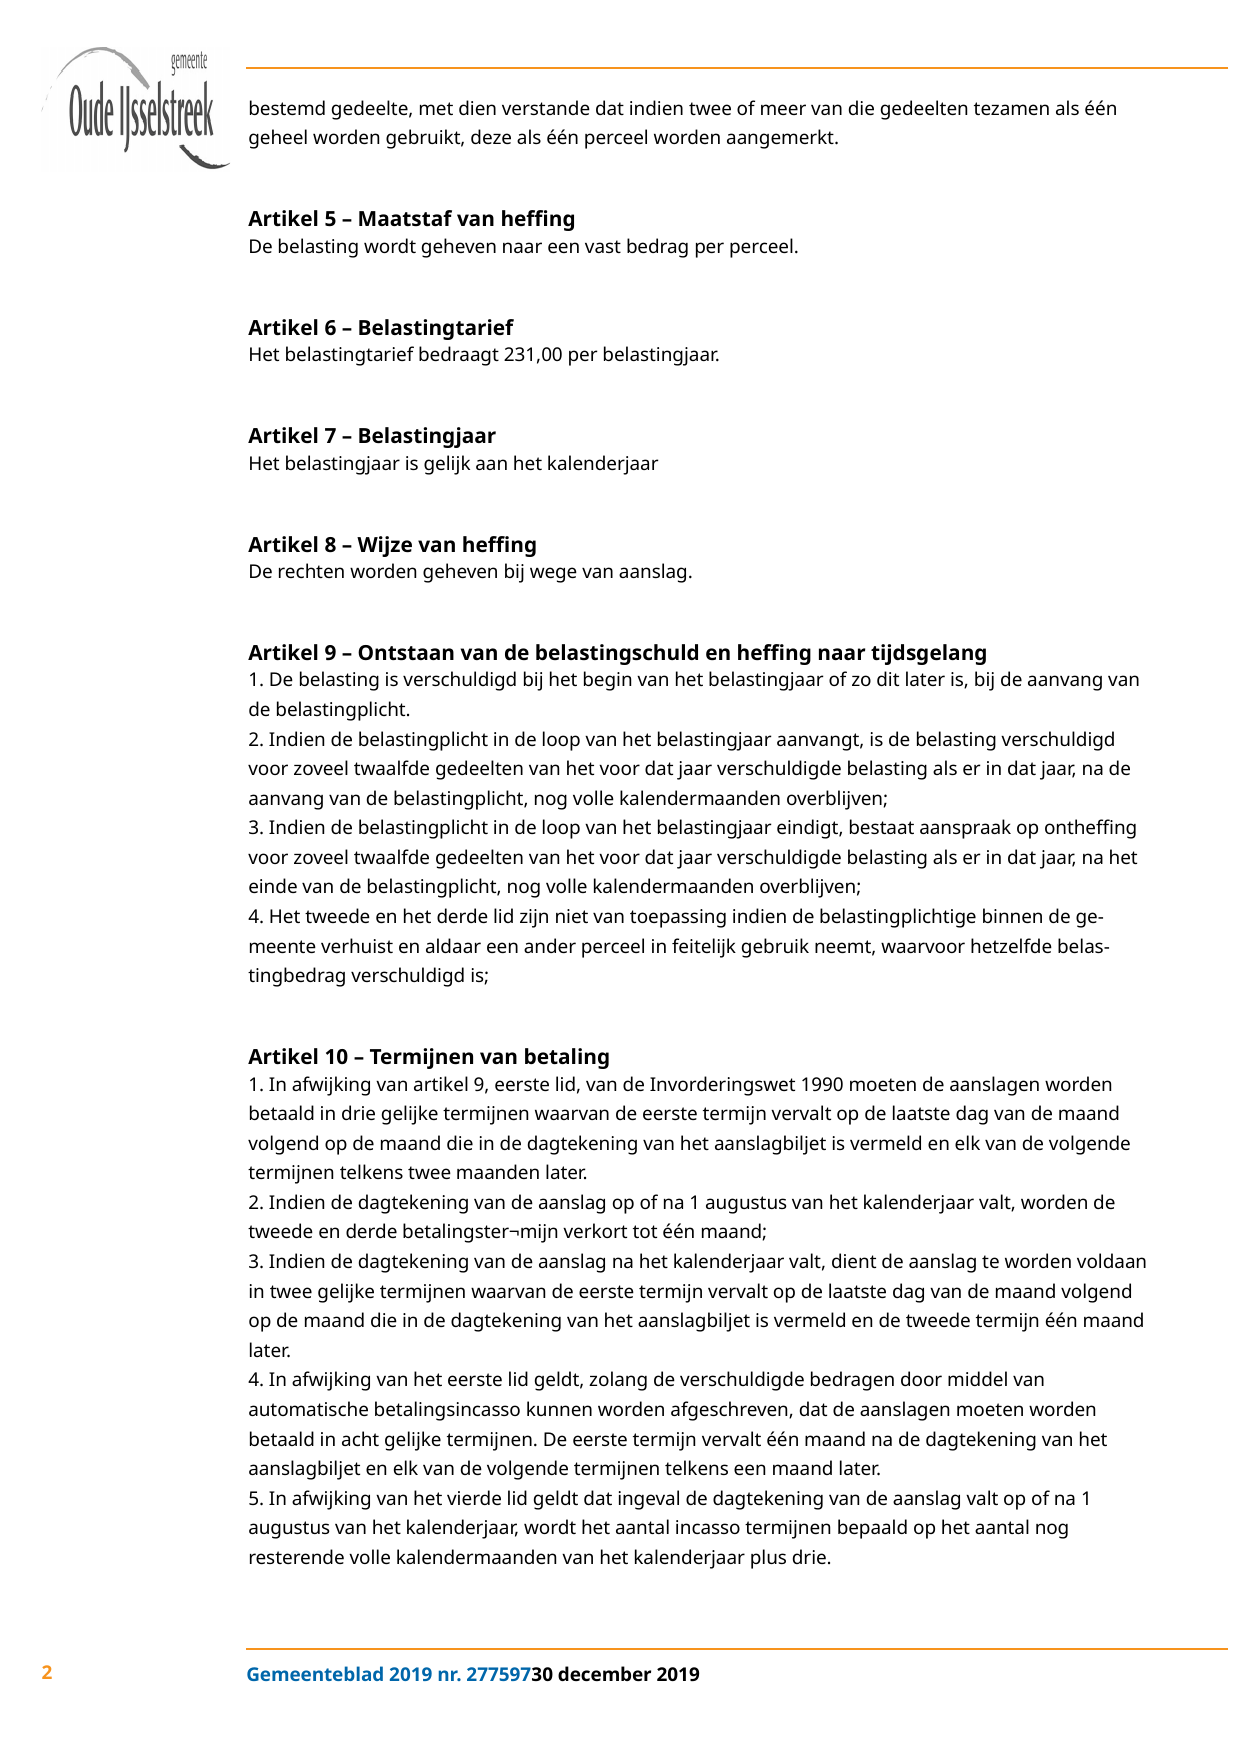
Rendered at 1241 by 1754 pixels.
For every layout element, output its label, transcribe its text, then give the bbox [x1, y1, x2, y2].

text 1. De belasting is verschuldigd bij het begin van het belastingjaar of zo dit later is, bij de aanvang van de belastingplicht. [248, 667, 1152, 722]
text 4. Het tweede en het derde lid zijn niet van toepassing indien de belastingplichtige binnen de ge-meente verhuist en aldaar een ander perceel in feitelijk gebruik neemt, waarvoor hetzelfde belas-tingbedrag verschuldigd is; [248, 903, 1152, 988]
text Het belastingjaar is gelijk aan het kalenderjaar [248, 450, 1152, 475]
text 3. Indien de dagtekening van de aanslag na het kalenderjaar valt, dient de aanslag te worden voldaan in twee gelijke termijnen waarvan de eerste termijn vervalt op de laatste dag van de maand volgend op de maand die in de dagtekening van het aanslagbiljet is vermeld en de tweede termijn één maand later. [248, 1248, 1152, 1363]
text 2. Indien de dagtekening van de aanslag op of na 1 augustus van het kalenderjaar valt, worden de tweede en derde betalingster¬mijn verkort tot één maand; [248, 1189, 1152, 1244]
text Artikel 10 – Termijnen van betaling [248, 1042, 1152, 1071]
text 2. Indien de belastingplicht in de loop van het belastingjaar aanvangt, is de belasting verschuldigd voor zoveel twaalfde gedeelten van het voor dat jaar verschuldigde belasting als er in dat jaar, na de aanvang van de belastingplicht, nog volle kalendermaanden overblijven; [248, 726, 1152, 811]
text Artikel 8 – Wijze van heffing [248, 530, 1152, 558]
text De belasting wordt geheven naar een vast bedrag per perceel. [248, 233, 1152, 258]
picture [41, 47, 231, 172]
text 1. In afwijking van artikel 9, eerste lid, van de Invorderingswet 1990 moeten de aanslagen worden betaald in drie gelijke termijnen waarvan de eerste termijn vervalt op de laatste dag van de maand volgend op de maand die in de dagtekening van het aanslagbiljet is vermeld en elk van de volgende termijnen telkens twee maanden later. [248, 1071, 1152, 1185]
text Artikel 5 – Maatstaf van heffing [248, 204, 1152, 233]
text 5. In afwijking van het vierde lid geldt dat ingeval de dagtekening van de aanslag valt op of na 1 augustus van het kalenderjaar, wordt het aantal incasso termijnen bepaald op het aantal nog resterende volle kalendermaanden van het kalenderjaar plus drie. [248, 1485, 1152, 1570]
text Artikel 7 – Belastingjaar [248, 421, 1152, 450]
text bestemd gedeelte, met dien verstande dat indien twee of meer van die gedeelten tezamen als één geheel worden gebruikt, deze als één perceel worden aangemerkt. [248, 95, 1152, 150]
text Artikel 9 – Ontstaan van de belastingschuld en heffing naar tijdsgelang [248, 638, 1152, 667]
text 4. In afwijking van het eerste lid geldt, zolang de verschuldigde bedragen door middel van automatische betalingsincasso kunnen worden afgeschreven, dat de aanslagen moeten worden betaald in acht gelijke termijnen. De eerste termijn vervalt één maand na de dagtekening van het aanslagbiljet en elk van de volgende termijnen telkens een maand later. [248, 1367, 1152, 1481]
text De rechten worden geheven bij wege van aanslag. [248, 558, 1152, 584]
text Artikel 6 – Belastingtarief [248, 313, 1152, 341]
text Het belastingtarief bedraagt 231,00 per belastingjaar. [248, 341, 1152, 367]
text 3. Indien de belastingplicht in de loop van het belastingjaar eindigt, bestaat aanspraak op ontheffing voor zoveel twaalfde gedeelten van het voor dat jaar verschuldigde belasting als er in dat jaar, na het einde van de belastingplicht, nog volle kalendermaanden overblijven; [248, 814, 1152, 899]
